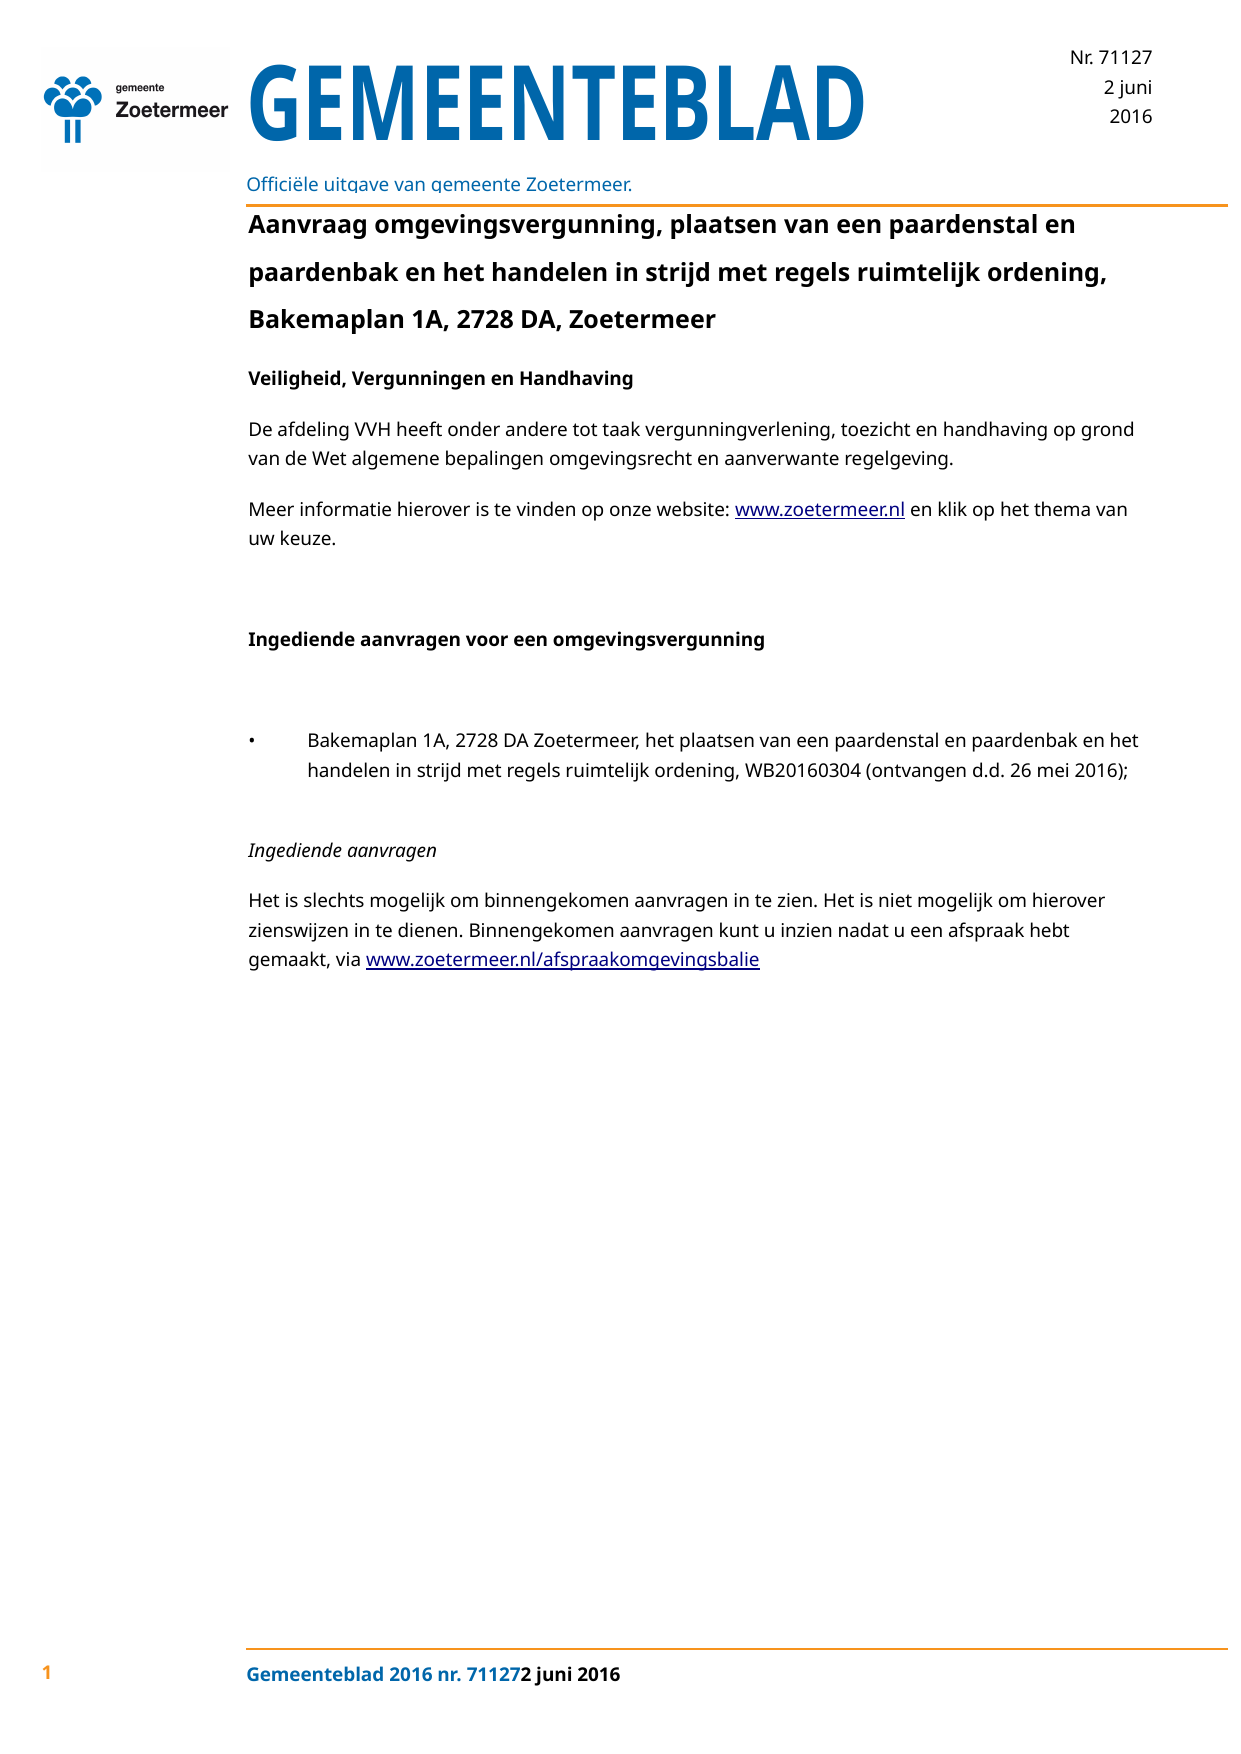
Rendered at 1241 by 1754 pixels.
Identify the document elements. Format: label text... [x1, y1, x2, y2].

text Aanvraag omgevingsvergunning, plaatsen van een paardenstal en paardenbak en het handelen in strijd met regels ruimtelijk ordening, Bakemaplan 1A, 2728 DA, Zoetermeer [248, 207, 1152, 336]
text Meer informatie hierover is te vinden op onze website: www.zoetermeer.nl en klik op het thema van uw keuze. [248, 496, 1152, 551]
text Ingediende aanvragen [248, 837, 1152, 862]
text Ingediende aanvragen voor een omgevingsvergunning [248, 626, 1152, 652]
text Het is slechts mogelijk om binnengekomen aanvragen in te zien. Het is niet mogelijk om hierover zienswijzen in te dienen. Binnengekomen aanvragen kunt u inzien nadat u een afspraak hebt gemaakt, via www.zoetermeer.nl/afspraakomgevingsbalie [248, 887, 1152, 972]
text De afdeling VVH heeft onder andere tot taak vergunningverlening, toezicht en handhaving op grond van de Wet algemene bepalingen omgevingsrecht en aanverwante regelgeving. [248, 416, 1152, 471]
list Bakemaplan 1A, 2728 DA Zoetermeer, het plaatsen van een paardenstal en paardenbak en het handelen in strijd met regels ruimtelijk ordening, WB20160304 (ontvangen d.d. 26 mei 2016); [248, 727, 1152, 782]
text Veiligheid, Vergunningen en Handhaving [248, 366, 1152, 391]
picture [41, 47, 231, 172]
